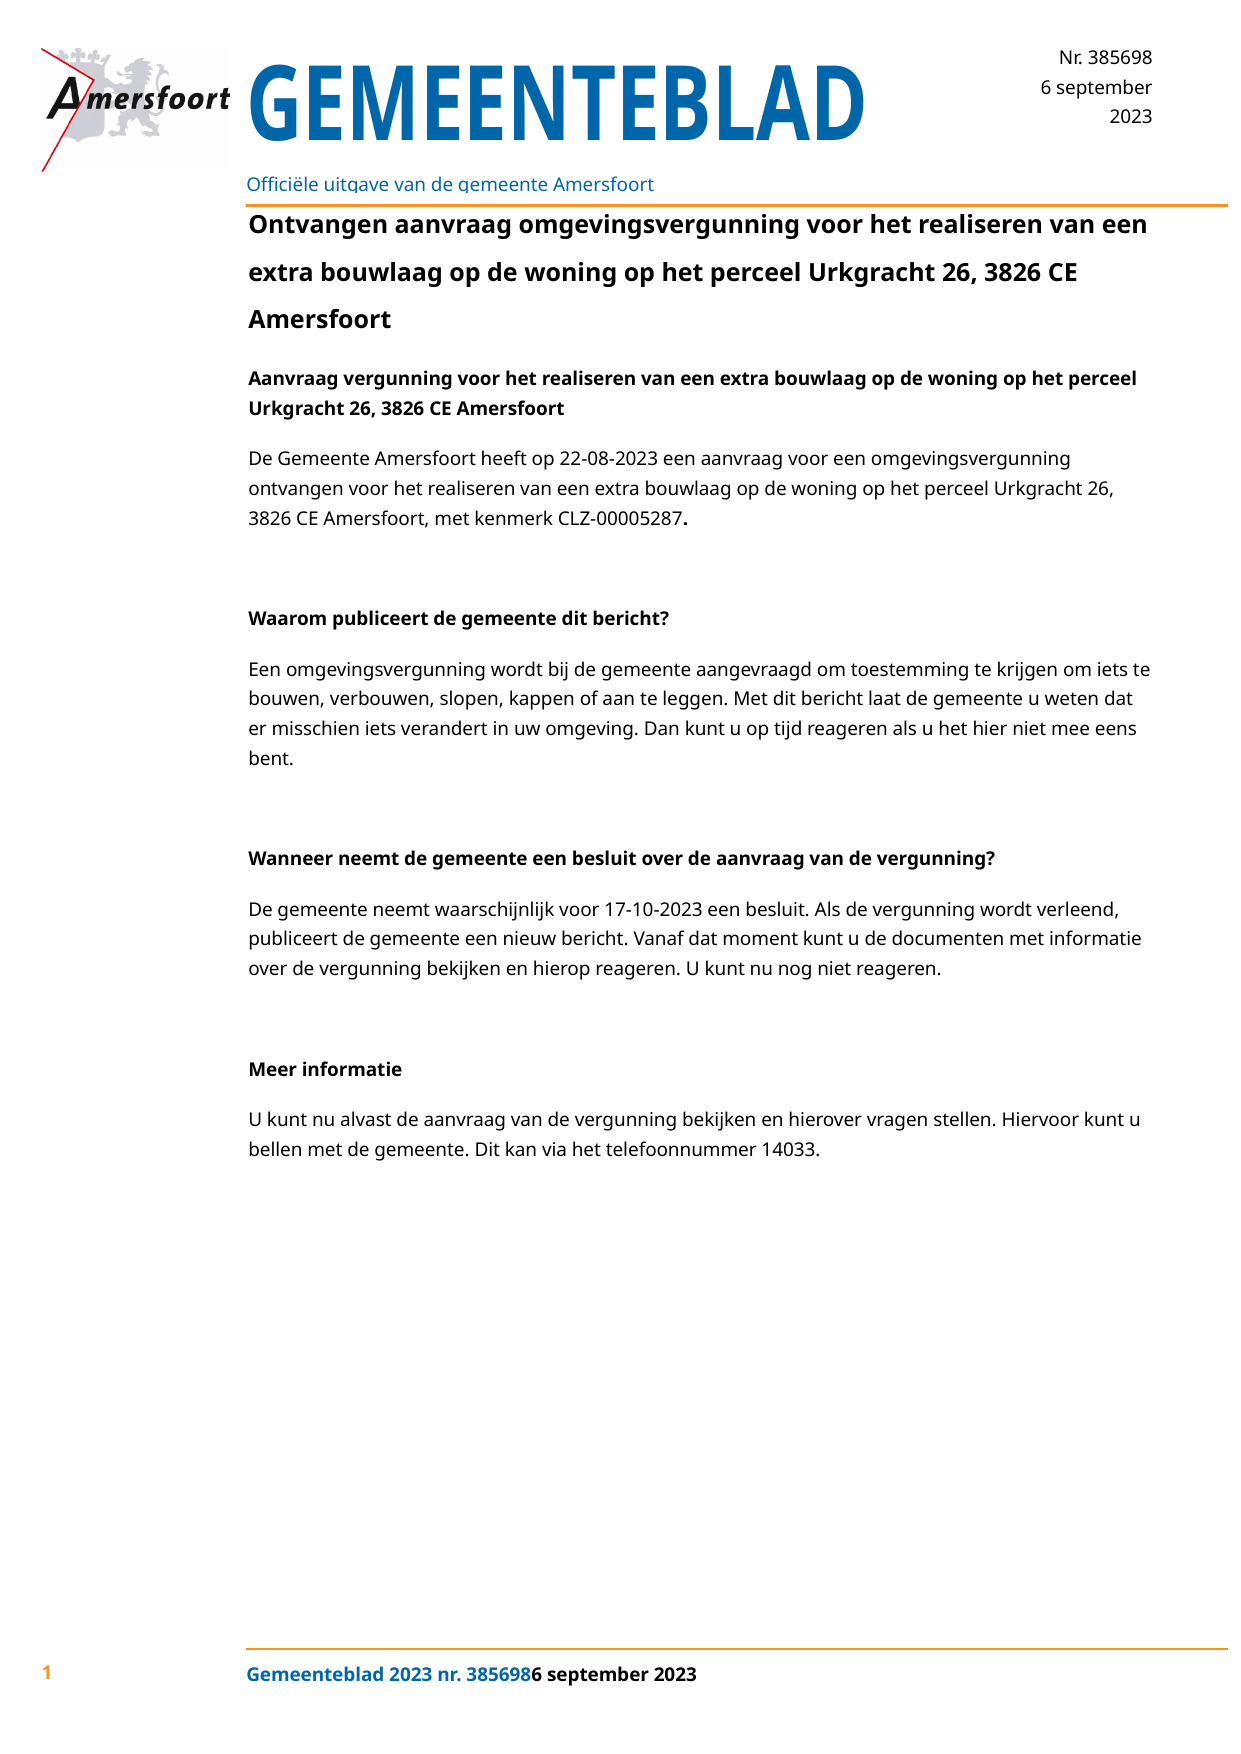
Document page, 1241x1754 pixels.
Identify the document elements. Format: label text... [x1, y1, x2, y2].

text Wanneer neemt de gemeente een besluit over de aanvraag van de vergunning? [248, 846, 1152, 871]
text Waarom publiceert de gemeente dit bericht? [248, 606, 1152, 631]
text Aanvraag vergunning voor het realiseren van een extra bouwlaag op de woning op het perceel Urkgracht 26, 3826 CE Amersfoort [248, 366, 1152, 421]
text Een omgevingsvergunning wordt bij de gemeente aangevraagd om toestemming te krijgen om iets te bouwen, verbouwen, slopen, kappen of aan te leggen. Met dit bericht laat de gemeente u weten dat er misschien iets verandert in uw omgeving. Dan kunt u op tijd reageren als u het hier niet mee eens bent. [248, 656, 1152, 770]
text U kunt nu alvast de aanvraag van de vergunning bekijken en hierover vragen stellen. Hiervoor kunt u bellen met de gemeente. Dit kan via het telefoonnummer 14033. [248, 1106, 1152, 1162]
text De Gemeente Amersfoort heeft op 22-08-2023 een aanvraag voor een omgevingsvergunning ontvangen voor het realiseren van een extra bouwlaag op de woning op het perceel Urkgracht 26, 3826 CE Amersfoort, met kenmerk CLZ-00005287. [248, 446, 1152, 530]
picture [41, 47, 231, 172]
text Meer informatie [248, 1056, 1152, 1082]
text Ontvangen aanvraag omgevingsvergunning voor het realiseren van een extra bouwlaag op de woning op het perceel Urkgracht 26, 3826 CE Amersfoort [248, 207, 1152, 336]
text De gemeente neemt waarschijnlijk voor 17-10-2023 een besluit. Als de vergunning wordt verleend, publiceert de gemeente een nieuw bericht. Vanaf dat moment kunt u de documenten met informatie over de vergunning bekijken en hierop reageren. U kunt nu nog niet reageren. [248, 896, 1152, 981]
